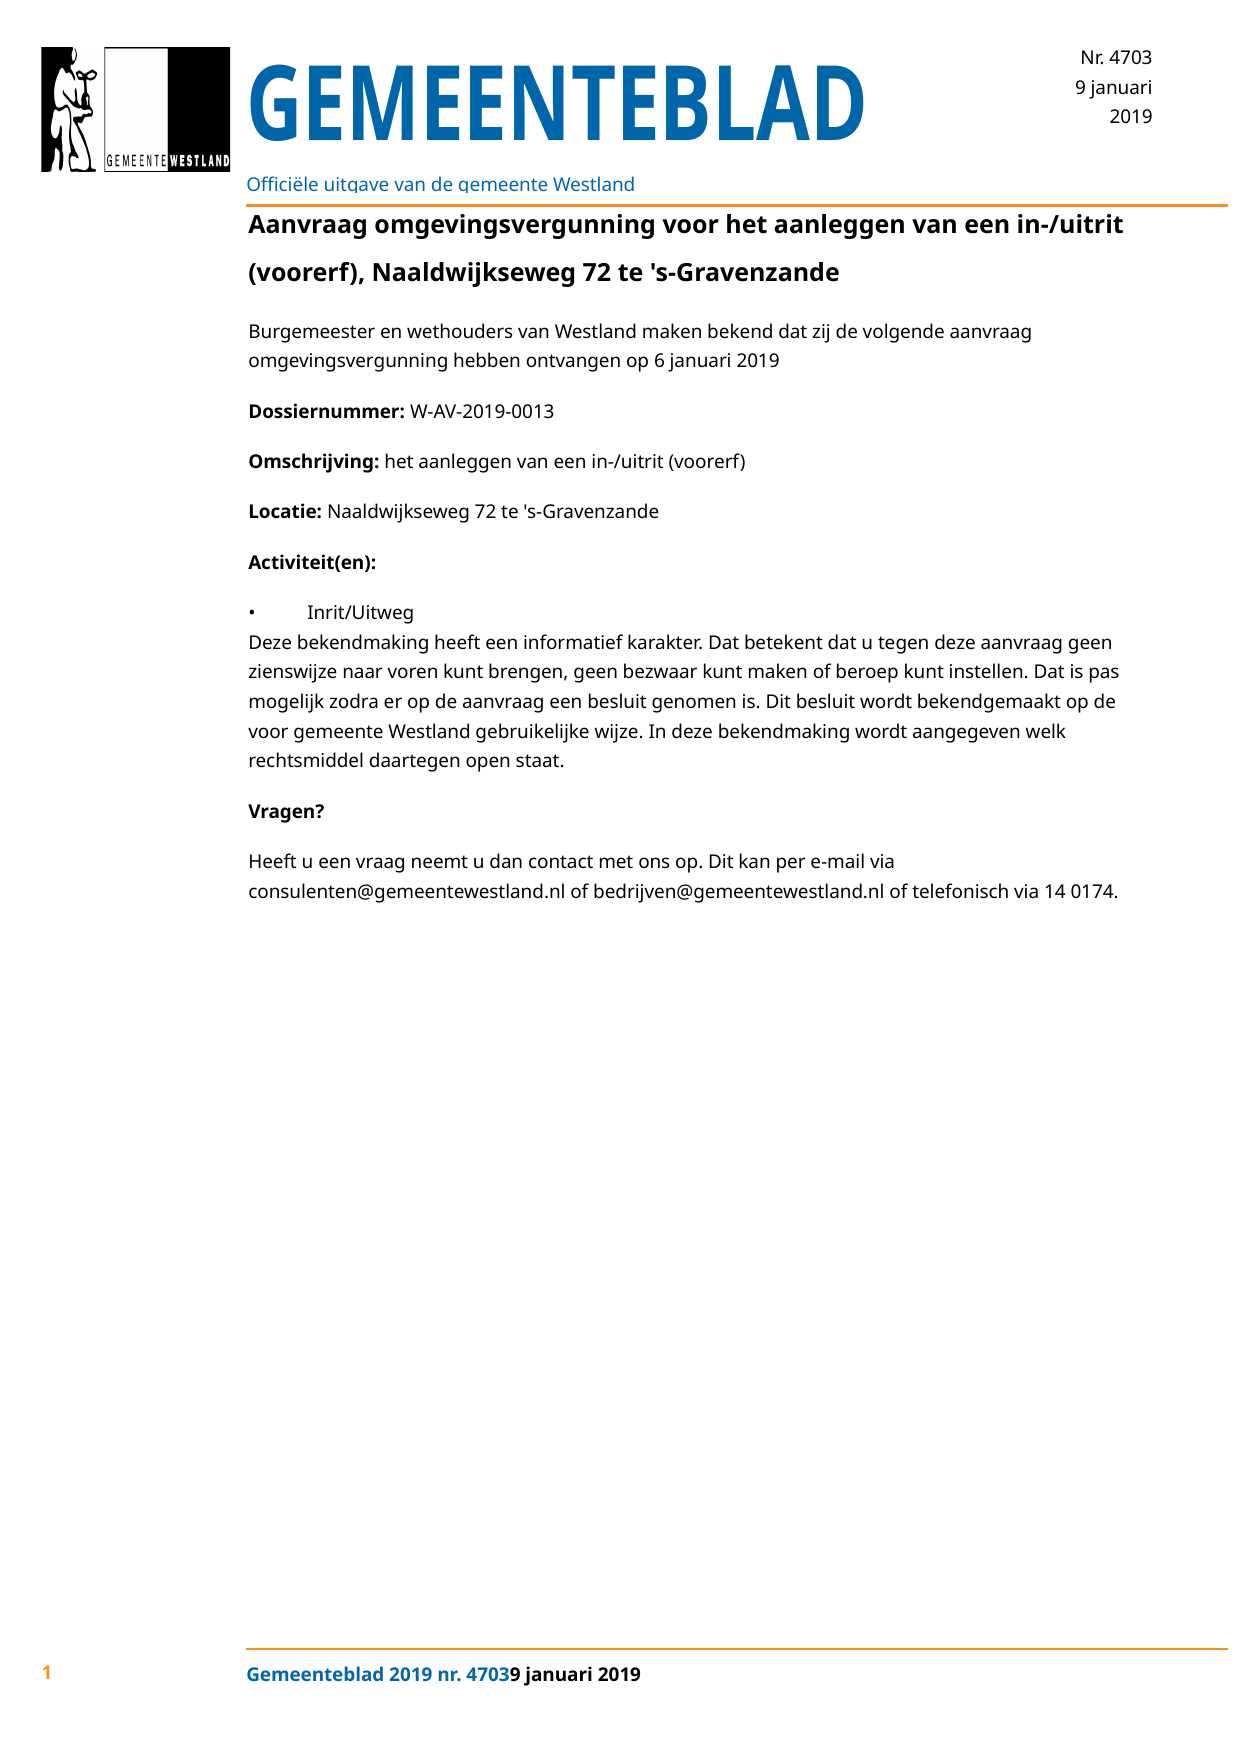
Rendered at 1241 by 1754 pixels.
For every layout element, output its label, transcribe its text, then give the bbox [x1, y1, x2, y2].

text Burgemeester en wethouders van Westland maken bekend dat zij de volgende aanvraag omgevingsvergunning hebben ontvangen op 6 januari 2019 [248, 318, 1152, 373]
text Locatie: Naaldwijkseweg 72 te 's-Gravenzande [248, 499, 1152, 524]
text Dossiernummer: W-AV-2019-0013 [248, 398, 1152, 424]
text Aanvraag omgevingsvergunning voor het aanleggen van een in-/uitrit (voorerf), Naaldwijkseweg 72 te 's-Gravenzande [248, 207, 1152, 288]
list Inrit/Uitweg [248, 599, 1152, 625]
text Activiteit(en): [248, 549, 1152, 575]
text Vragen? [248, 798, 1152, 824]
picture [41, 47, 231, 172]
text Deze bekendmaking heeft een informatief karakter. Dat betekent dat u tegen deze aanvraag geen zienswijze naar voren kunt brengen, geen bezwaar kunt maken of beroep kunt instellen. Dat is pas mogelijk zodra er op de aanvraag een besluit genomen is. Dit besluit wordt bekendgemaakt op de voor gemeente Westland gebruikelijke wijze. In deze bekendmaking wordt aangegeven welk rechtsmiddel daartegen open staat. [248, 629, 1152, 773]
text Heeft u een vraag neemt u dan contact met ons op. Dit kan per e-mail via consulenten@gemeentewestland.nl of bedrijven@gemeentewestland.nl of telefonisch via 14 0174. [248, 848, 1152, 904]
text Omschrijving: het aanleggen van een in-/uitrit (voorerf) [248, 448, 1152, 474]
